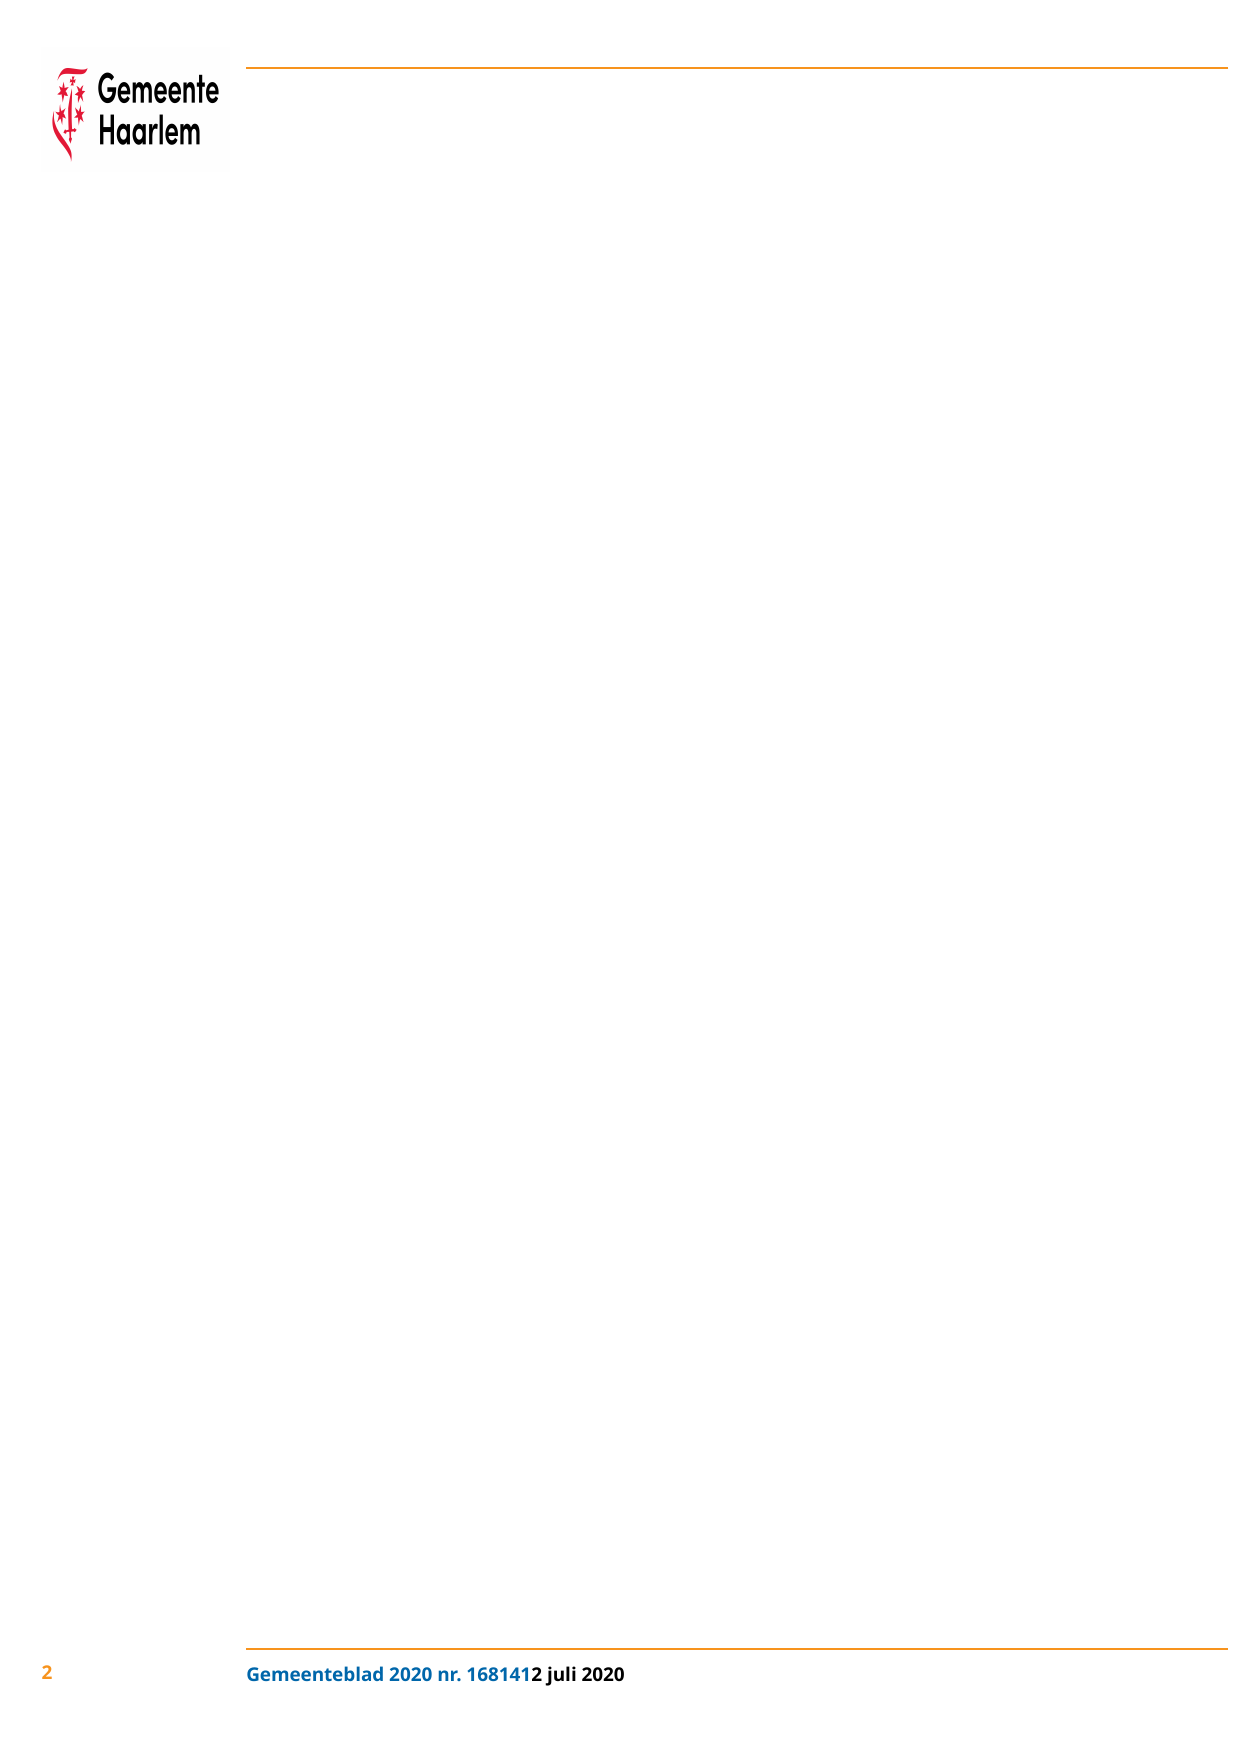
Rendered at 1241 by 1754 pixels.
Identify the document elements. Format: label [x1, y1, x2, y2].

picture [41, 47, 231, 172]
